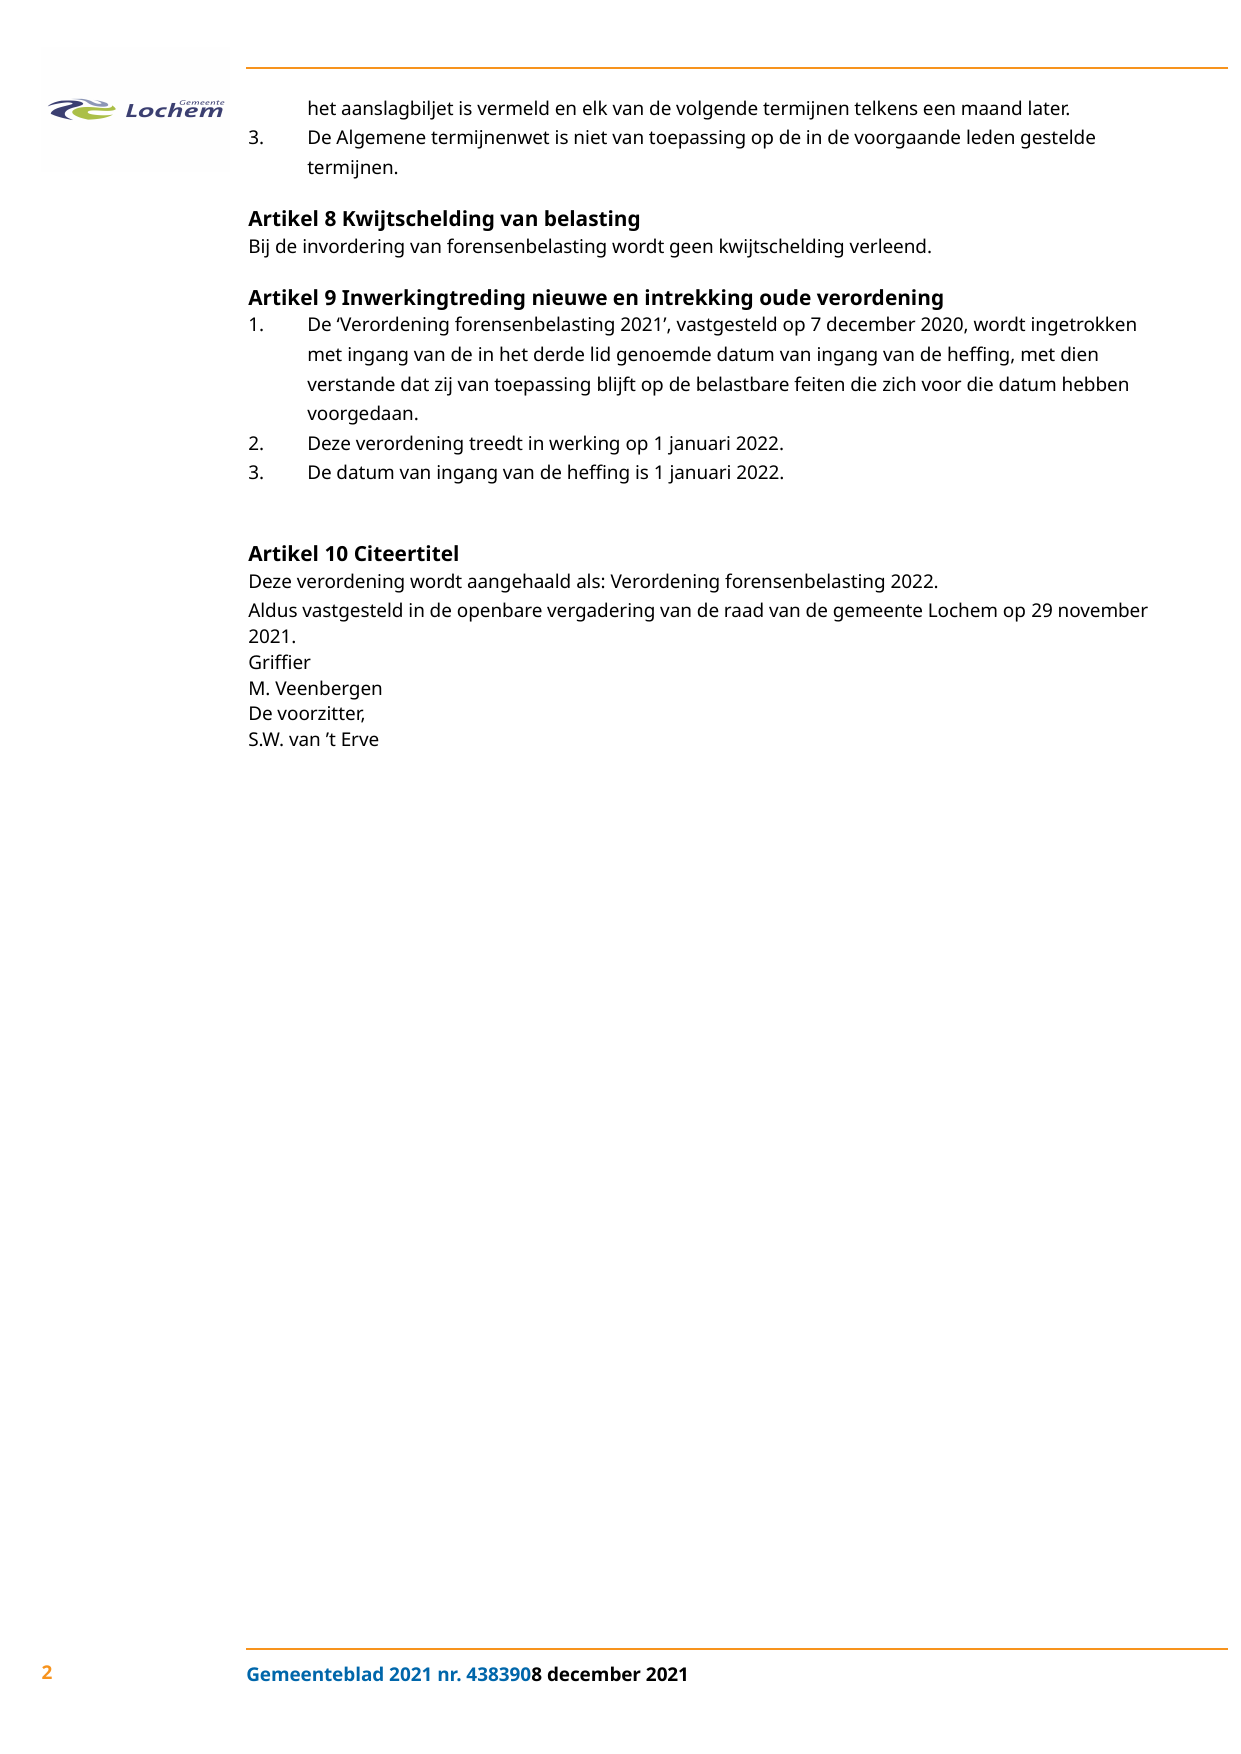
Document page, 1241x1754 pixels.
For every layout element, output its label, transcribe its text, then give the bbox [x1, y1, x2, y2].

text Griffier [248, 649, 1152, 675]
list De datum van ingang van de heffing is 1 januari 2022. [248, 459, 1152, 485]
list De ‘Verordening forensenbelasting 2021’, vastgesteld op 7 december 2020, wordt ingetrokken met ingang van de in het derde lid genoemde datum van ingang van de heffing, met dien verstande dat zij van toepassing blijft op de belastbare feiten die zich voor die datum hebben voorgedaan. [248, 312, 1152, 426]
text M. Veenbergen [248, 675, 1152, 701]
list het aanslagbiljet is vermeld en elk van de volgende termijnen telkens een maand later. [248, 95, 1152, 121]
text Artikel 8 Kwijtschelding van belasting [248, 204, 1152, 233]
text Deze verordening wordt aangehaald als: Verordening forensenbelasting 2022. [248, 568, 1152, 594]
text Artikel 9 Inwerkingtreding nieuwe en intrekking oude verordening [248, 283, 1152, 312]
picture [41, 47, 231, 172]
text De voorzitter, [248, 701, 1152, 726]
text Aldus vastgesteld in de openbare vergadering van de raad van de gemeente Lochem op 29 november 2021. [248, 598, 1152, 649]
text S.W. van ’t Erve [248, 726, 1152, 752]
text Artikel 10 Citeertitel [248, 539, 1152, 568]
list Deze verordening treedt in werking op 1 januari 2022. [248, 430, 1152, 456]
text Bij de invordering van forensenbelasting wordt geen kwijtschelding verleend. [248, 233, 1152, 258]
list De Algemene termijnenwet is niet van toepassing op de in de voorgaande leden gestelde termijnen. [248, 124, 1152, 180]
